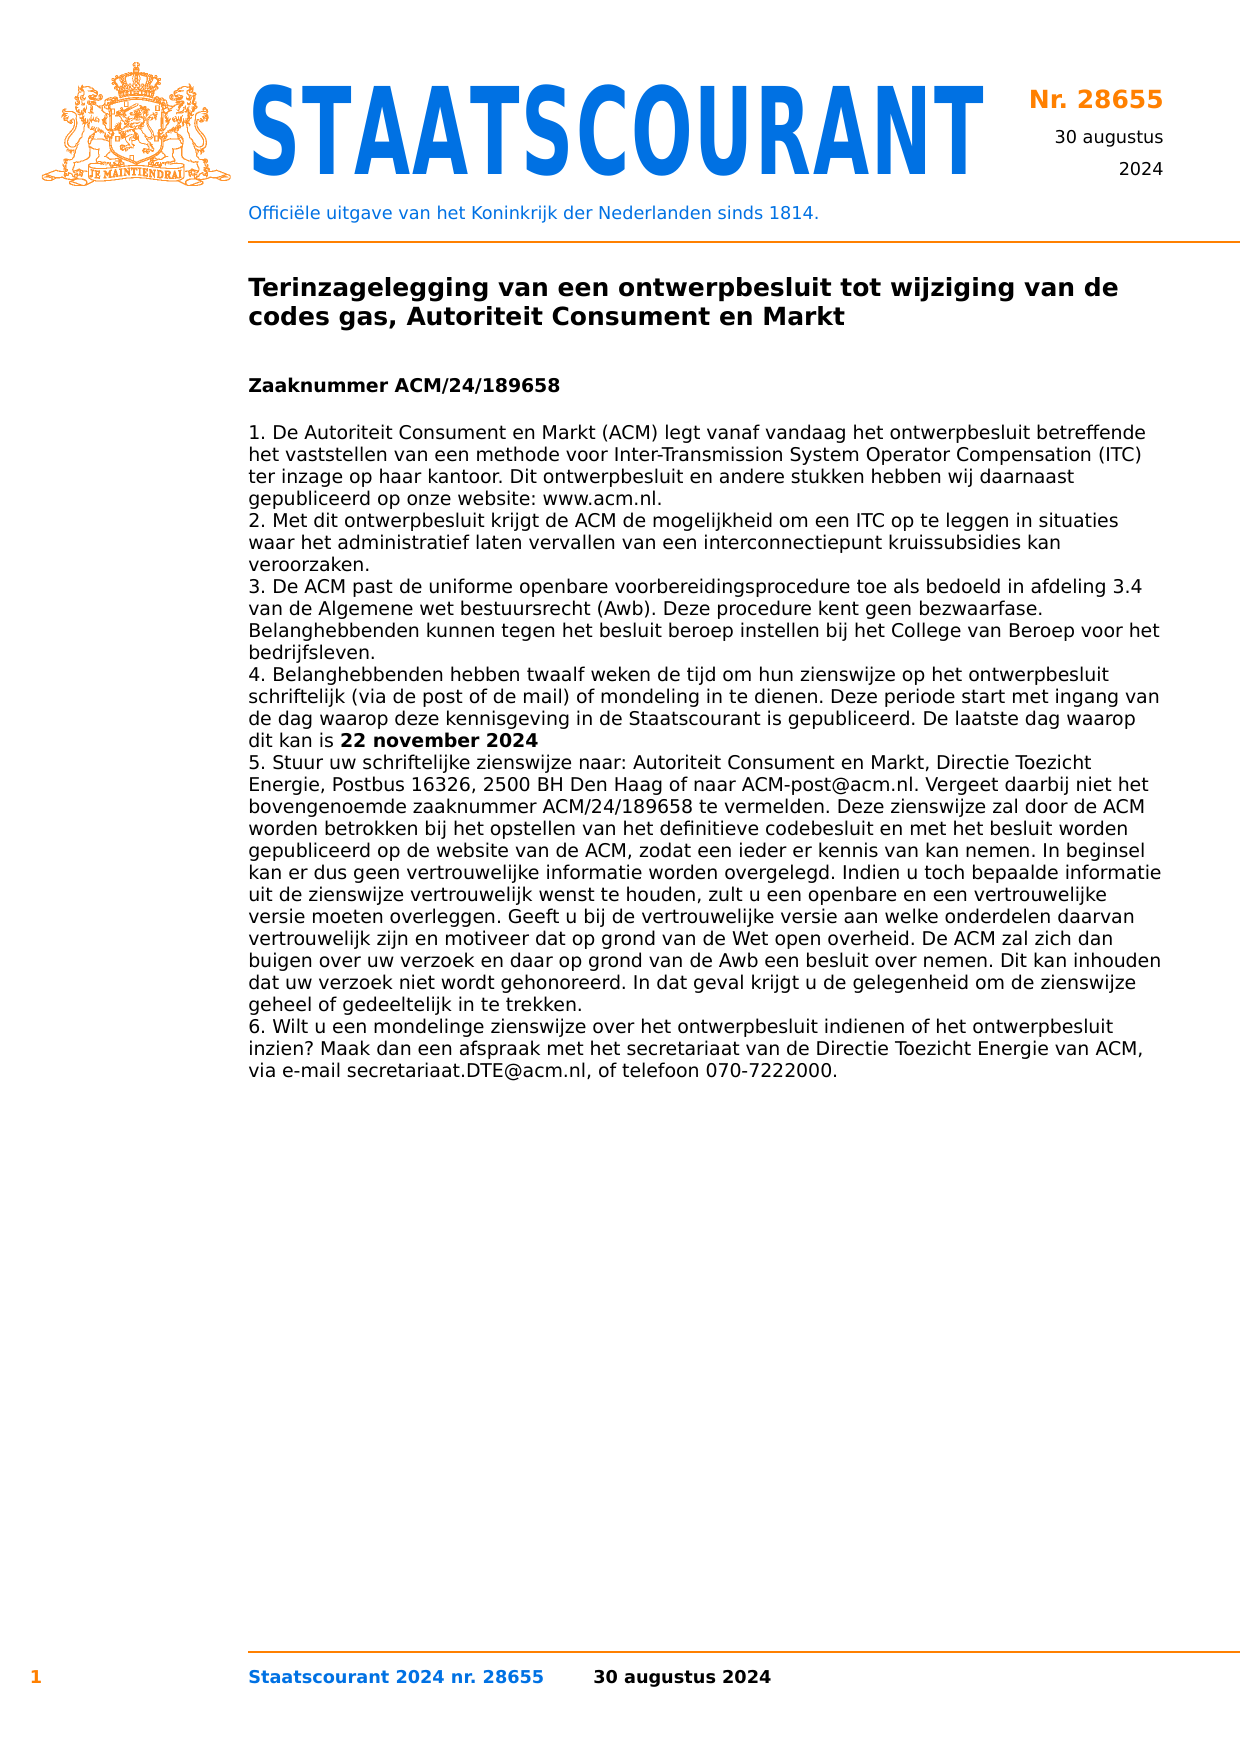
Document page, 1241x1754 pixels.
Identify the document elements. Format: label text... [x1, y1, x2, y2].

text 5. Stuur uw schriftelijke zienswijze naar: Autoriteit Consument en Markt, Directie Toezicht Energie, Postbus 16326, 2500 BH Den Haag of naar ACM-post@acm.nl. Vergeet daarbij niet het bovengenoemde zaaknummer ACM/24/189658 te vermelden. Deze zienswijze zal door de ACM worden betrokken bij het opstellen van het definitieve codebesluit en met het besluit worden gepubliceerd op de website van de ACM, zodat een ieder er kennis van kan nemen. In beginsel kan er dus geen vertrouwelijke informatie worden overgelegd. Indien u toch bepaalde informatie uit de zienswijze vertrouwelijk wenst te houden, zult u een openbare en een vertrouwelijke versie moeten overleggen. Geeft u bij de vertrouwelijke versie aan welke onderdelen daarvan vertrouwelijk zijn en motiveer dat op grond van de Wet open overheid. De ACM zal zich dan buigen over uw verzoek en daar op grond van de Awb een besluit over nemen. Dit kan inhouden dat uw verzoek niet wordt gehonoreerd. In dat geval krijgt u de gelegenheid om de zienswijze geheel of gedeeltelijk in te trekken. [248, 752, 1163, 1016]
text 1. De Autoriteit Consument en Markt (ACM) legt vanaf vandaag het ontwerpbesluit betreffende het vaststellen van een methode voor Inter-Transmission System Operator Compensation (ITC) ter inzage op haar kantoor. Dit ontwerpbesluit en andere stukken hebben wij daarnaast gepubliceerd op onze website: www.acm.nl. [248, 422, 1163, 510]
table_cell 2024 [998, 153, 1240, 203]
text 4. Belanghebbenden hebben twaalf weken de tijd om hun zienswijze op het ontwerpbesluit schriftelijk (via de post of de mail) of mondeling in te dienen. Deze periode start met ingang van de dag waarop deze kennisgeving in de Staatscourant is gepubliceerd. De laatste dag waarop dit kan is 22 november 2024 [248, 664, 1163, 752]
table_cell Officiële uitgave van het Koninkrijk der Nederlanden sinds 1814. [248, 203, 1240, 241]
table_header [25, 62, 248, 241]
subtitle Terinzagelegging van een ontwerpbesluit tot wijziging van de codes gas, Autoriteit Consument en Markt [248, 273, 1163, 331]
text 3. De ACM past de uniforme openbare voorbereidingsprocedure toe als bedoeld in afdeling 3.4 van de Algemene wet bestuursrecht (Awb). Deze procedure kent geen bezwaarfase. Belanghebbenden kunnen tegen het besluit beroep instellen bij het College van Beroep voor het bedrijfsleven. [248, 576, 1163, 664]
table_cell 30 augustus [998, 121, 1240, 153]
table_header STAATSCOURANT [248, 62, 998, 203]
subtitle Zaaknummer ACM/24/189658 [248, 375, 1163, 397]
text 6. Wilt u een mondelinge zienswijze over het ontwerpbesluit indienen of het ontwerpbesluit inzien? Maak dan een afspraak met het secretariaat van de Directie Toezicht Energie van ACM, via e-mail secretariaat.DTE@acm.nl, of telefoon 070-7222000. [248, 1016, 1163, 1081]
text 2. Met dit ontwerpbesluit krijgt de ACM de mogelijkheid om een ITC op te leggen in situaties waar het administratief laten vervallen van een interconnectiepunt kruissubsidies kan veroorzaken. [248, 510, 1163, 576]
table_header Nr. 28655 [998, 62, 1240, 121]
picture [41, 62, 231, 186]
